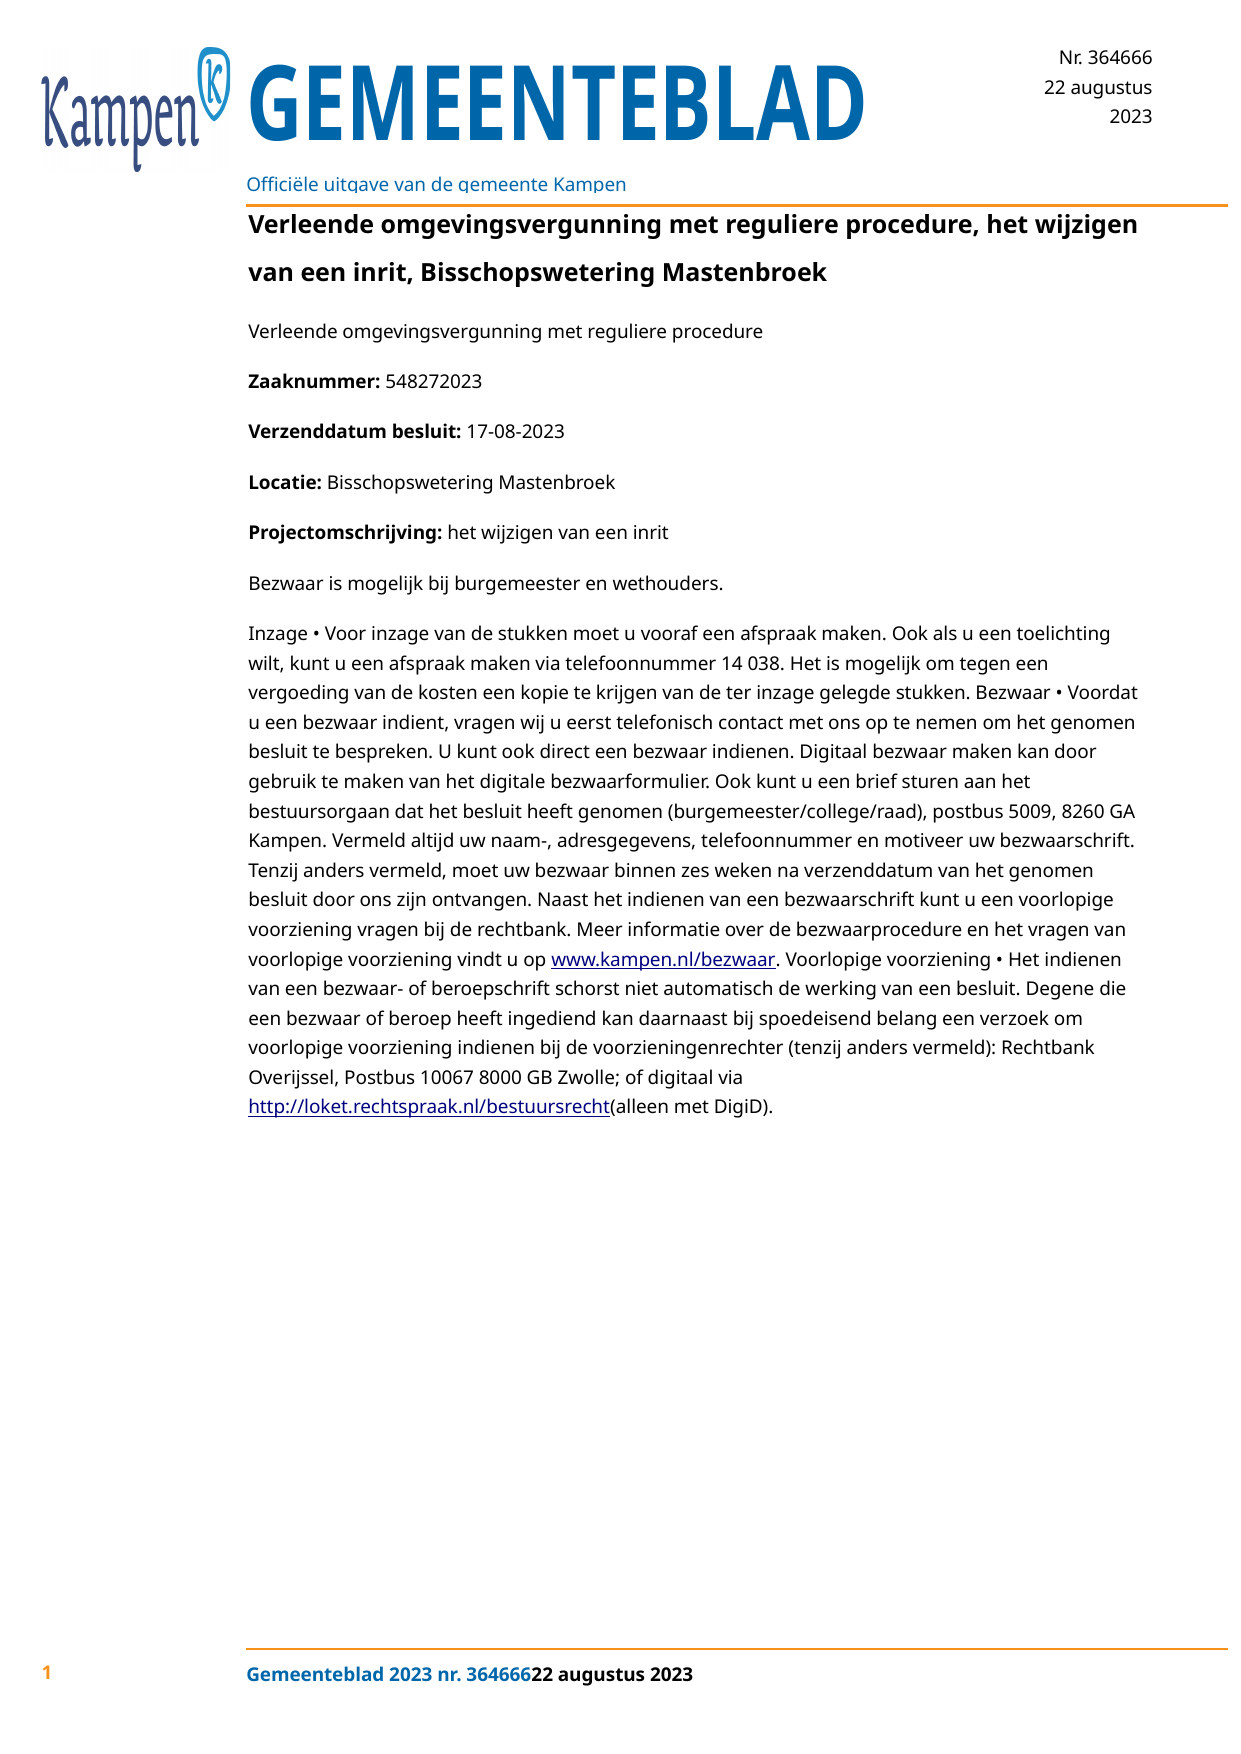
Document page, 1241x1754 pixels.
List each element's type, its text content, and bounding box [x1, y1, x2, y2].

text Zaaknummer: 548272023 [248, 368, 1152, 394]
picture [41, 47, 231, 172]
text Verleende omgevingsvergunning met reguliere procedure [248, 318, 1152, 344]
text Verleende omgevingsvergunning met reguliere procedure, het wijzigen van een inrit, Bisschopswetering Mastenbroek [248, 207, 1152, 288]
text Projectomschrijving: het wijzigen van een inrit [248, 519, 1152, 545]
text Locatie: Bisschopswetering Mastenbroek [248, 469, 1152, 495]
text Inzage • Voor inzage van de stukken moet u vooraf een afspraak maken. Ook als u een toelichting wilt, kunt u een afspraak maken via telefoonnummer 14 038. Het is mogelijk om tegen een vergoeding van de kosten een kopie te krijgen van de ter inzage gelegde stukken. Bezwaar • Voordat u een bezwaar indient, vragen wij u eerst telefonisch contact met ons op te nemen om het genomen besluit te bespreken. U kunt ook direct een bezwaar indienen. Digitaal bezwaar maken kan door gebruik te maken van het digitale bezwaarformulier. Ook kunt u een brief sturen aan het bestuursorgaan dat het besluit heeft genomen (burgemeester/college/raad), postbus 5009, 8260 GA Kampen. Vermeld altijd uw naam-, adresgegevens, telefoonnummer en motiveer uw bezwaarschrift. Tenzij anders vermeld, moet uw bezwaar binnen zes weken na verzenddatum van het genomen besluit door ons zijn ontvangen. Naast het indienen van een bezwaarschrift kunt u een voorlopige voorziening vragen bij de rechtbank. Meer informatie over de bezwaarprocedure en het vragen van voorlopige voorziening vindt u op www.kampen.nl/bezwaar. Voorlopige voorziening • Het indienen van een bezwaar- of beroepschrift schorst niet automatisch de werking van een besluit. Degene die een bezwaar of beroep heeft ingediend kan daarnaast bij spoedeisend belang een verzoek om voorlopige voorziening indienen bij de voorzieningenrechter (tenzij anders vermeld): Rechtbank Overijssel, Postbus 10067 8000 GB Zwolle; of digitaal via http://loket.rechtspraak.nl/bestuursrecht(alleen met DigiD). [248, 620, 1152, 1119]
text Verzenddatum besluit: 17-08-2023 [248, 419, 1152, 444]
text Bezwaar is mogelijk bij burgemeester en wethouders. [248, 570, 1152, 596]
